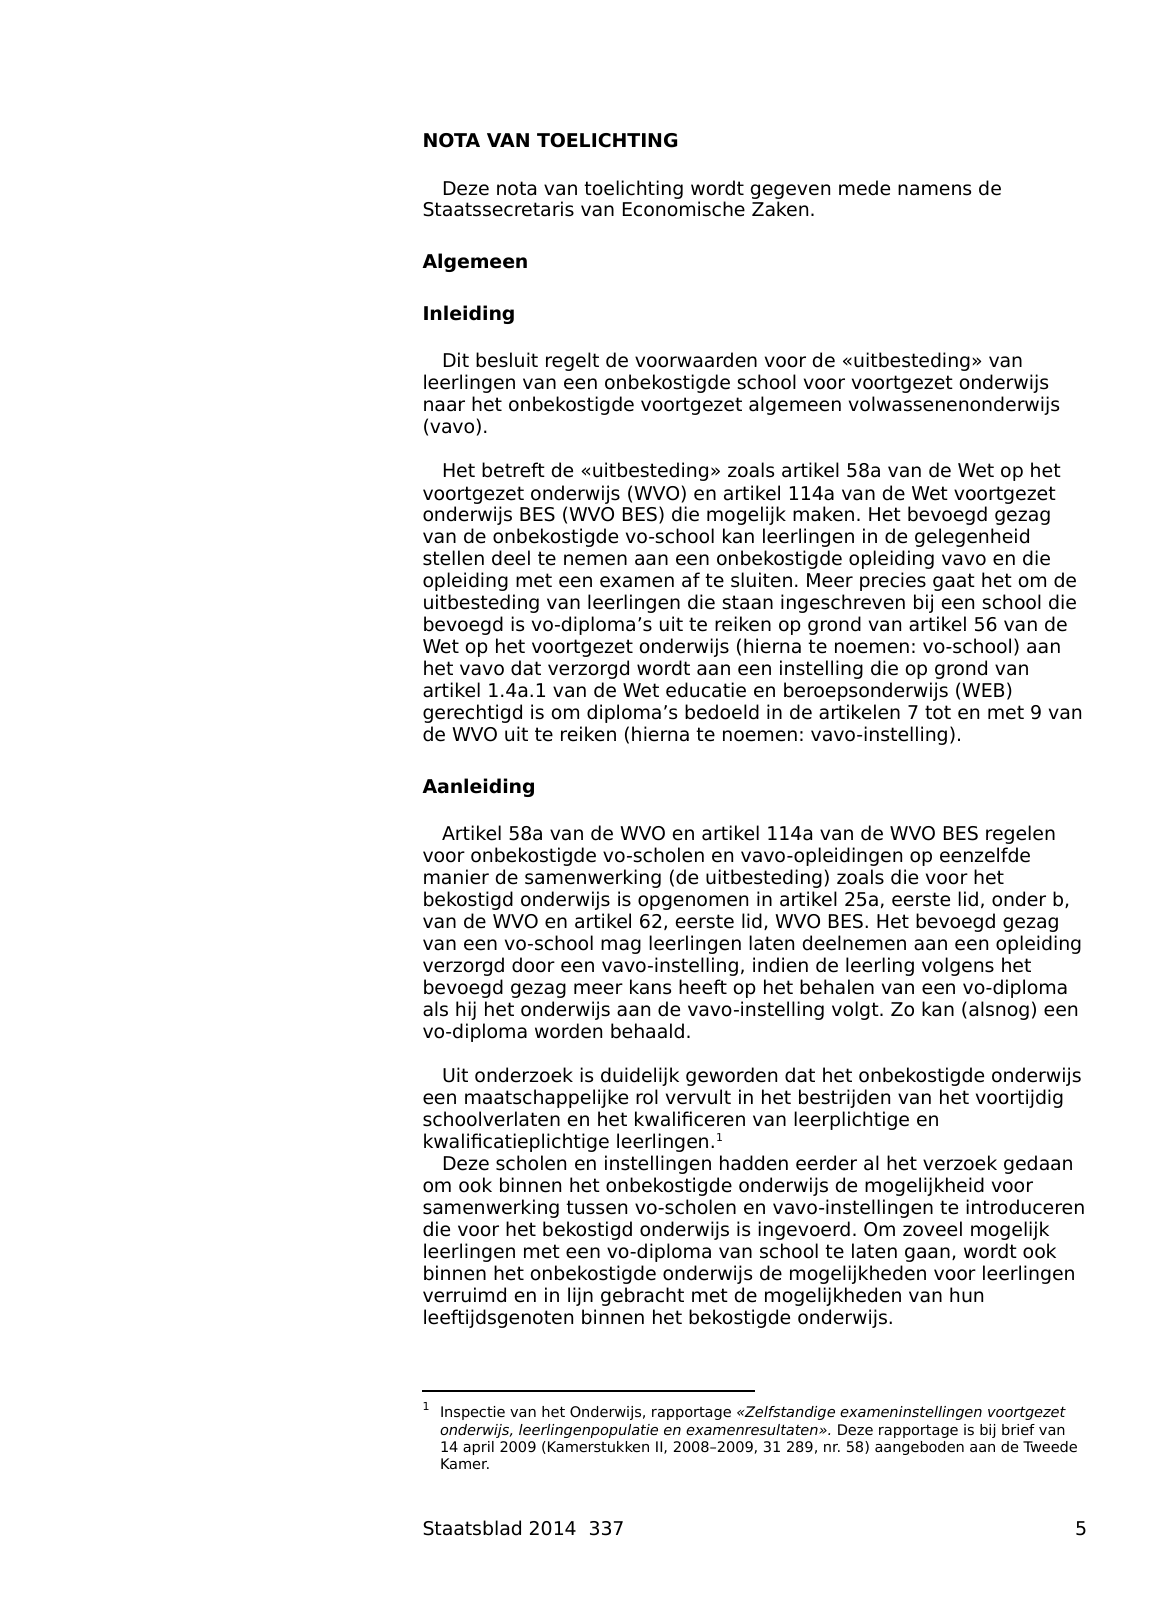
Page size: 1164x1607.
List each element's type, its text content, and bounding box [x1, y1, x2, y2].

text Dit besluit regelt de voorwaarden voor de «uitbesteding» van leerlingen van een onbekostigde school voor voortgezet onderwijs naar het onbekostigde voortgezet algemeen volwassenenonderwijs (vavo). [422, 350, 1087, 438]
text Uit onderzoek is duidelijk geworden dat het onbekostigde onderwijs een maatschappelijke rol vervult in het bestrijden van het voortijdig schoolverlaten en het kwalificeren van leerplichtige en kwalificatieplichtige leerlingen. [422, 1065, 1087, 1153]
text Deze scholen en instellingen hadden eerder al het verzoek gedaan om ook binnen het onbekostigde onderwijs de mogelijkheid voor samenwerking tussen vo-scholen en vavo-instellingen te introduceren die voor het bekostigd onderwijs is ingevoerd. Om zoveel mogelijk leerlingen met een vo-diploma van school te laten gaan, wordt ook binnen het onbekostigde onderwijs de mogelijkheden voor leerlingen verruimd en in lijn gebracht met de mogelijkheden van hun leeftijdsgenoten binnen het bekostigde onderwijs. [422, 1153, 1087, 1329]
subtitle NOTA VAN TOELICHTING [422, 130, 1087, 152]
subtitle Inleiding [422, 303, 1087, 325]
subtitle Aanleiding [422, 776, 1087, 798]
text Inspectie van het Onderwijs, rapportage «Zelfstandige exameninstellingen voortgezet onderwijs, leerlingenpopulatie en examenresultaten». Deze rapportage is bij brief van 14 april 2009 (Kamerstukken II, 2008–2009, 31 289, nr. 58) aangeboden aan de Tweede Kamer. [422, 1400, 1087, 1473]
text Deze nota van toelichting wordt gegeven mede namens de Staatssecretaris van Economische Zaken. [422, 177, 1087, 221]
text Artikel 58a van de WVO en artikel 114a van de WVO BES regelen voor onbekostigde vo-scholen en vavo-opleidingen op eenzelfde manier de samenwerking (de uitbesteding) zoals die voor het bekostigd onderwijs is opgenomen in artikel 25a, eerste lid, onder b, van de WVO en artikel 62, eerste lid, WVO BES. Het bevoegd gezag van een vo-school mag leerlingen laten deelnemen aan een opleiding verzorgd door een vavo-instelling, indien de leerling volgens het bevoegd gezag meer kans heeft op het behalen van een vo-diploma als hij het onderwijs aan de vavo-instelling volgt. Zo kan (alsnog) een vo-diploma worden behaald. [422, 823, 1087, 1043]
subtitle Algemeen [422, 251, 1087, 273]
text Het betreft de «uitbesteding» zoals artikel 58a van de Wet op het voortgezet onderwijs (WVO) en artikel 114a van de Wet voortgezet onderwijs BES (WVO BES) die mogelijk maken. Het bevoegd gezag van de onbekostigde vo-school kan leerlingen in de gelegenheid stellen deel te nemen aan een onbekostigde opleiding vavo en die opleiding met een examen af te sluiten. Meer precies gaat het om de uitbesteding van leerlingen die staan ingeschreven bij een school die bevoegd is vo-diploma’s uit te reiken op grond van artikel 56 van de Wet op het voortgezet onderwijs (hierna te noemen: vo-school) aan het vavo dat verzorgd wordt aan een instelling die op grond van artikel 1.4a.1 van de Wet educatie en beroepsonderwijs (WEB) gerechtigd is om diploma’s bedoeld in de artikelen 7 tot en met 9 van de WVO uit te reiken (hierna te noemen: vavo-instelling). [422, 460, 1087, 746]
